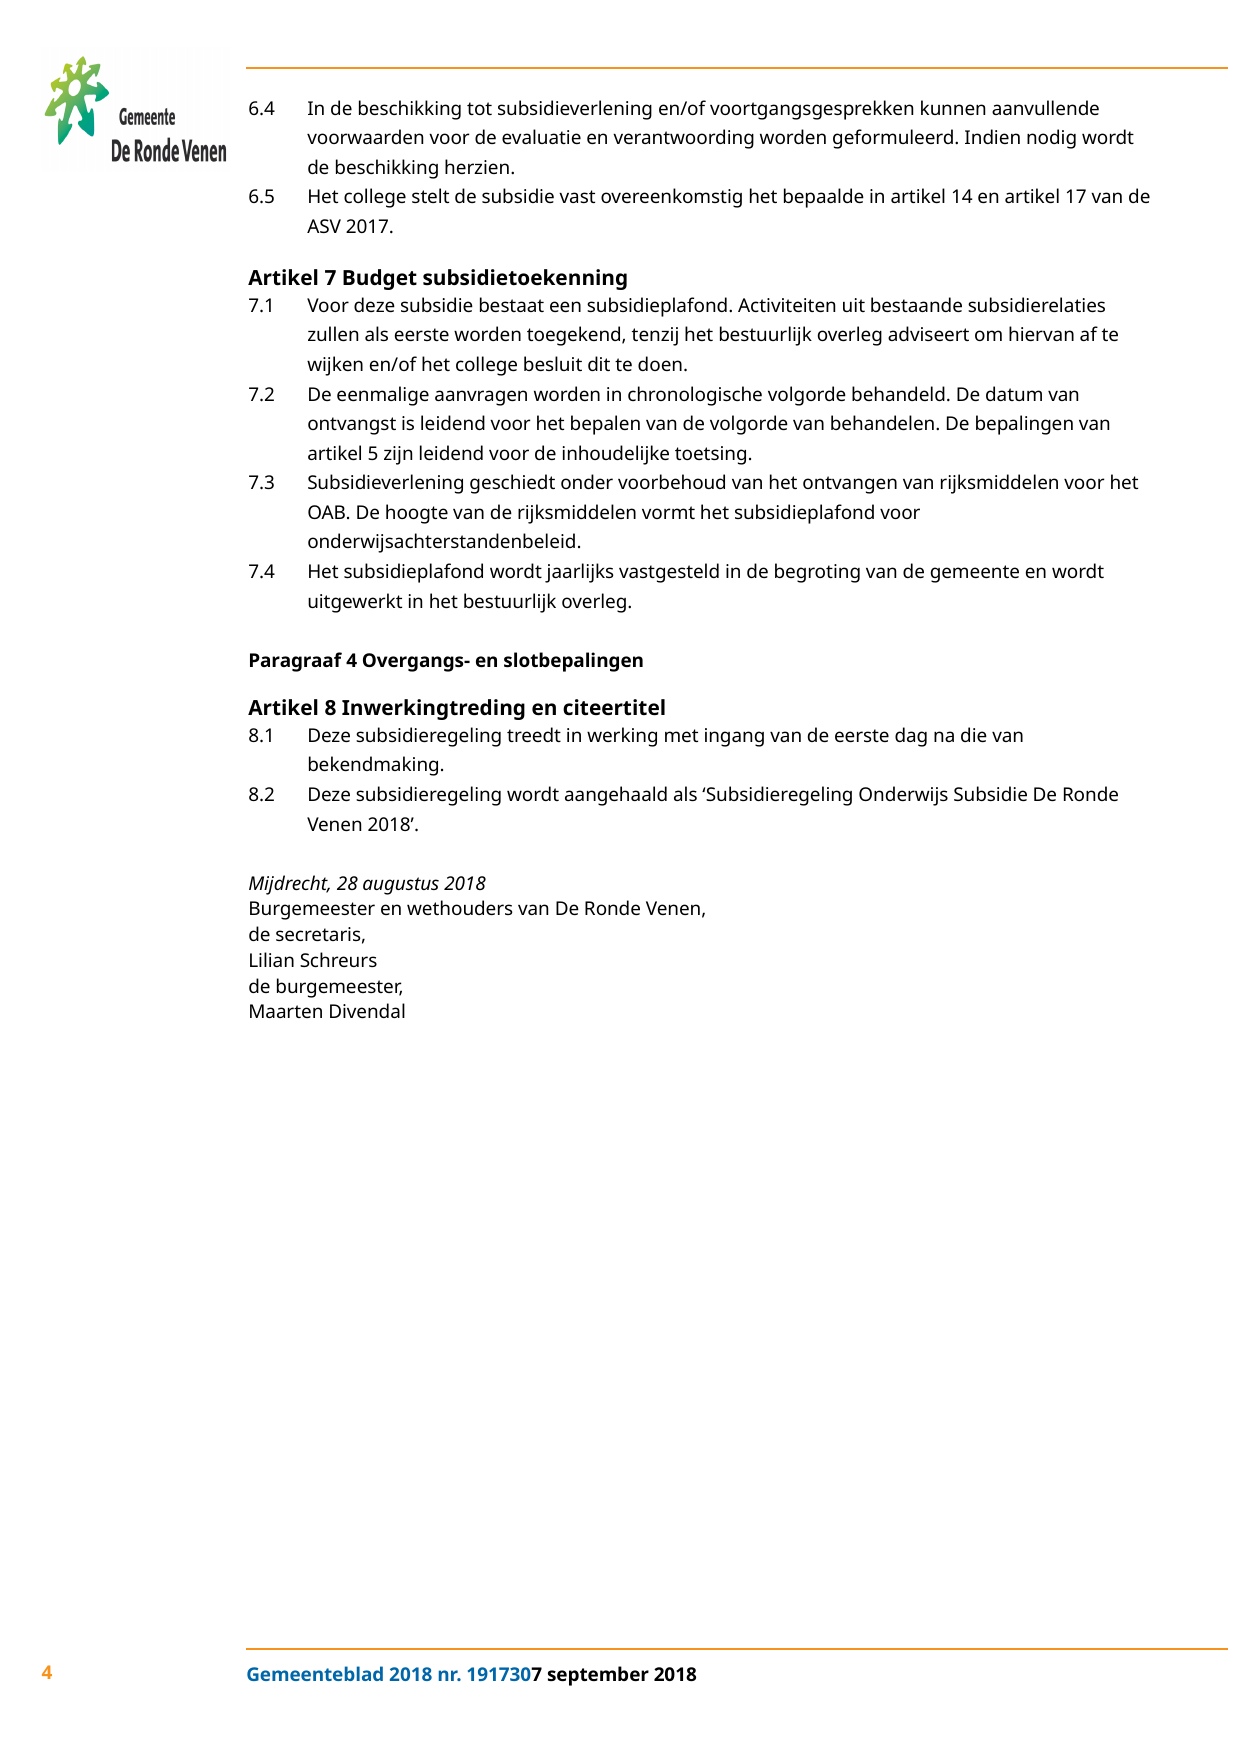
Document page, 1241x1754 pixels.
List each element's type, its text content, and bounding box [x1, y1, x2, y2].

text Lilian Schreurs [248, 947, 1152, 973]
text Mijdrecht, 28 augustus 2018 [248, 870, 1152, 896]
list De eenmalige aanvragen worden in chronologische volgorde behandeld. De datum van ontvangst is leidend voor het bepalen van de volgorde van behandelen. De bepalingen van artikel 5 zijn leidend voor de inhoudelijke toetsing. [248, 381, 1152, 466]
text Artikel 8 Inwerkingtreding en citeertitel [248, 693, 1152, 722]
list In de beschikking tot subsidieverlening en/of voortgangsgesprekken kunnen aanvullende voorwaarden voor de evaluatie en verantwoording worden geformuleerd. Indien nodig wordt de beschikking herzien. [248, 95, 1152, 180]
text Paragraaf 4 Overgangs- en slotbepalingen [248, 647, 1152, 673]
list Deze subsidieregeling treedt in werking met ingang van de eerste dag na die van bekendmaking. [248, 722, 1152, 777]
list Subsidieverlening geschiedt onder voorbehoud van het ontvangen van rijksmiddelen voor het OAB. De hoogte van de rijksmiddelen vormt het subsidieplafond voor onderwijsachterstandenbeleid. [248, 469, 1152, 554]
list Voor deze subsidie bestaat een subsidieplafond. Activiteiten uit bestaande subsidierelaties zullen als eerste worden toegekend, tenzij het bestuurlijk overleg adviseert om hiervan af te wijken en/of het college besluit dit te doen. [248, 292, 1152, 377]
text de burgemeester, [248, 973, 1152, 998]
picture [41, 47, 231, 172]
list Het college stelt de subsidie vast overeenkomstig het bepaalde in artikel 14 en artikel 17 van de ASV 2017. [248, 183, 1152, 239]
text de secretaris, [248, 921, 1152, 947]
list Deze subsidieregeling wordt aangehaald als ‘Subsidieregeling Onderwijs Subsidie De Ronde Venen 2018’. [248, 781, 1152, 836]
list Het subsidieplafond wordt jaarlijks vastgesteld in de begroting van de gemeente en wordt uitgewerkt in het bestuurlijk overleg. [248, 558, 1152, 613]
text Maarten Divendal [248, 998, 1152, 1024]
text Artikel 7 Budget subsidietoekenning [248, 263, 1152, 292]
text Burgemeester en wethouders van De Ronde Venen, [248, 896, 1152, 921]
